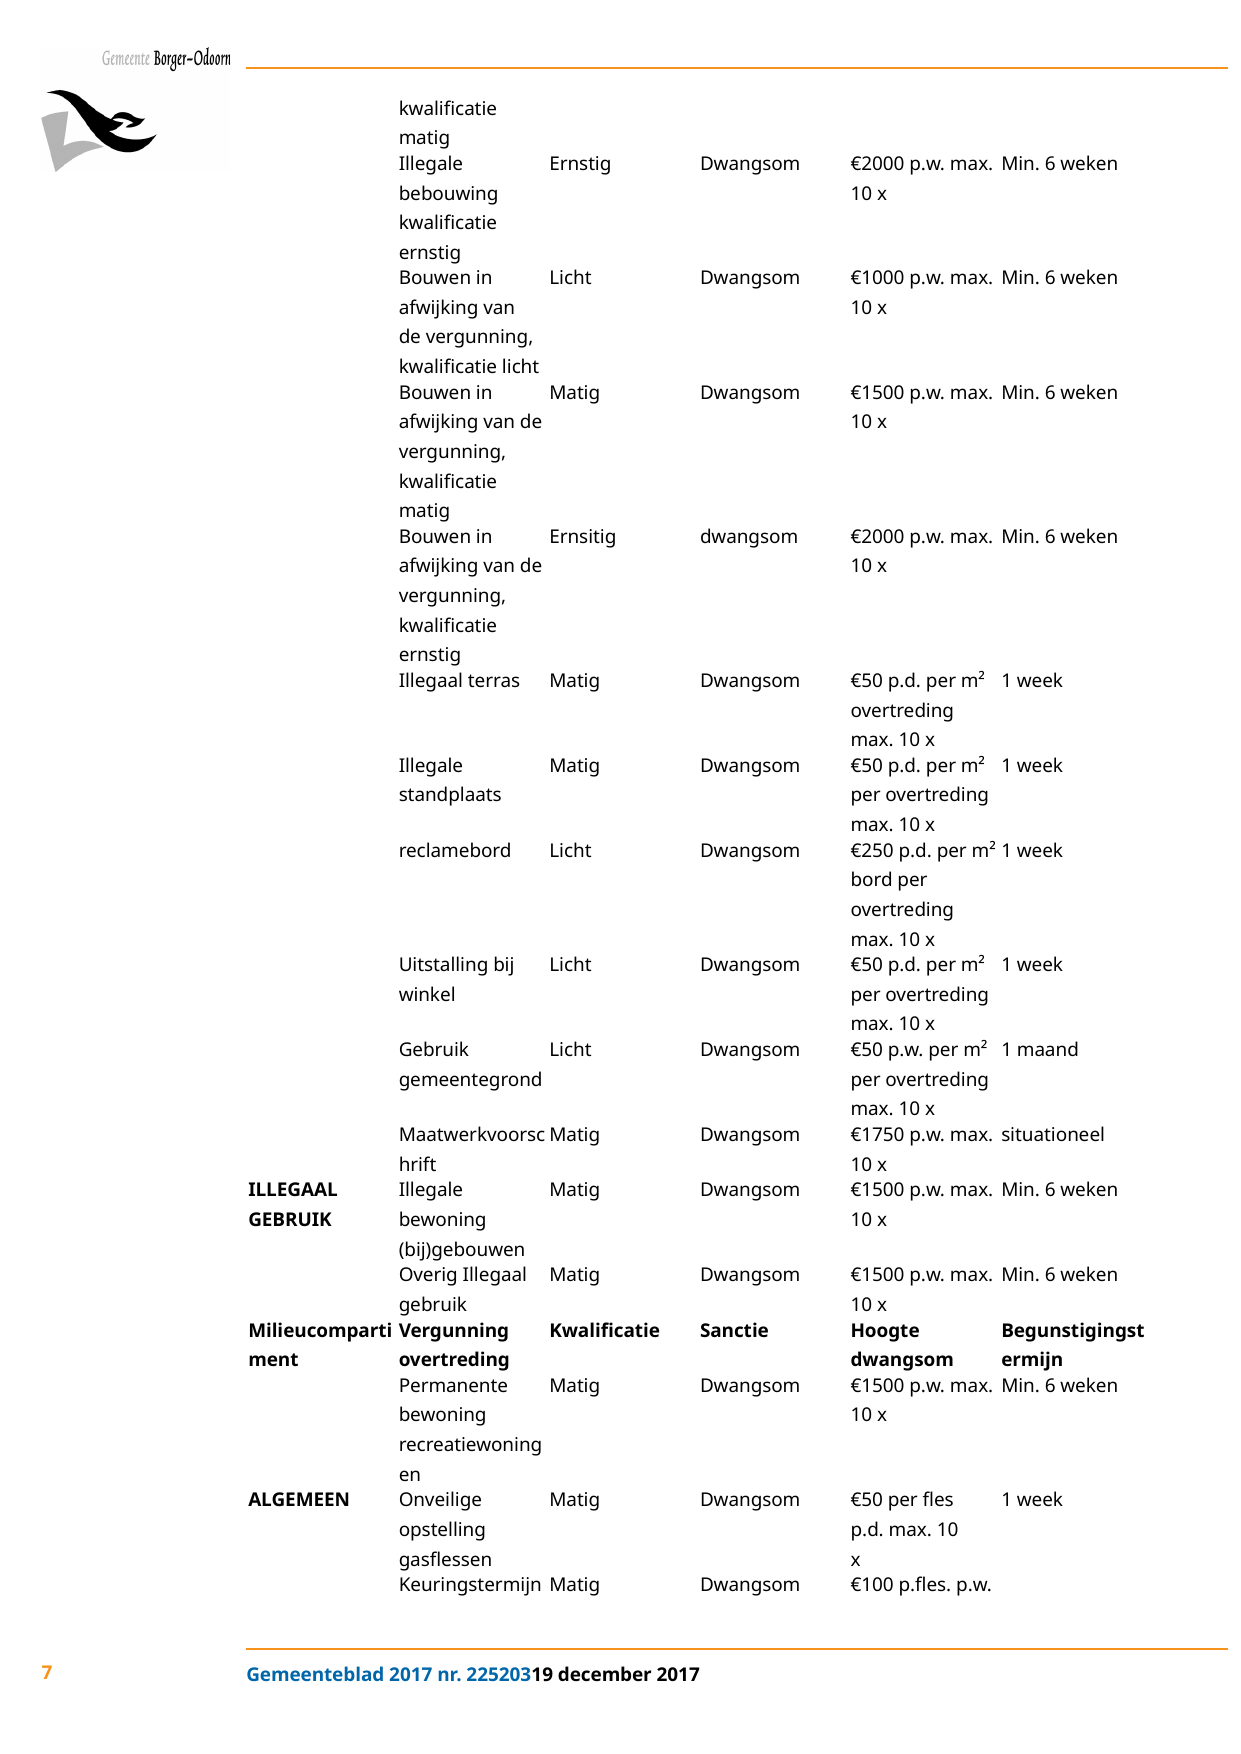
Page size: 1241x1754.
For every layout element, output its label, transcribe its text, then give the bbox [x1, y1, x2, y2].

table_cell Dwangsom [700, 150, 850, 264]
table_cell Bouwen in afwijking van de vergunning, kwalificatie ernstig [399, 523, 549, 667]
table_cell Matig [549, 379, 700, 523]
table_cell Licht [549, 265, 700, 379]
table_cell [248, 379, 398, 523]
table_cell Sanctie [700, 1317, 850, 1372]
table_cell €250 p.d. per m² bord per overtreding max. 10 x [850, 837, 1001, 951]
table_cell Vergunning overtreding [399, 1317, 549, 1372]
table_cell [248, 1036, 398, 1121]
table_cell Licht [549, 837, 700, 951]
table_cell €50 p.d. per m² per overtreding max. 10 x [850, 951, 1001, 1036]
table_cell Begunstigingstermijn [1001, 1317, 1152, 1372]
table_cell Bouwen in afwijking van de vergunning, kwalificatie licht [399, 265, 549, 379]
table_cell Uitstalling bij winkel [399, 951, 549, 1036]
table_cell Hoogte dwangsom [850, 1317, 1001, 1372]
table_cell Licht [549, 1036, 700, 1121]
table_cell Keuringstermijn [399, 1571, 549, 1597]
table_cell €50 p.d. per m² per overtreding max. 10 x [850, 752, 1001, 837]
table_cell €1500 p.w. max. 10 x [850, 379, 1001, 523]
table_cell €50 per fles p.d. max. 10 x [850, 1487, 1001, 1571]
table_cell €1500 p.w. max. 10 x [850, 1372, 1001, 1487]
table_cell Dwangsom [700, 837, 850, 951]
table_cell Dwangsom [700, 951, 850, 1036]
table_cell [248, 95, 398, 150]
table_cell [248, 752, 398, 837]
table_cell [1001, 1571, 1152, 1597]
table_cell Min. 6 weken [1001, 1177, 1152, 1261]
table_cell [700, 95, 850, 150]
table_cell [248, 1121, 398, 1177]
table_cell €50 p.w. per m² per overtreding max. 10 x [850, 1036, 1001, 1121]
table_cell [248, 523, 398, 667]
table_cell Matig [549, 667, 700, 752]
table_cell €1750 p.w. max. 10 x [850, 1121, 1001, 1177]
table_cell Dwangsom [700, 379, 850, 523]
table_cell Matig [549, 1121, 700, 1177]
table_cell Gebruik gemeentegrond [399, 1036, 549, 1121]
table_cell Bouwen in afwijking van de vergunning, kwalificatie matig [399, 379, 549, 523]
table_cell 1 week [1001, 752, 1152, 837]
table_cell Overig Illegaal gebruik [399, 1261, 549, 1317]
table_cell reclamebord [399, 837, 549, 951]
table_cell 1 maand [1001, 1036, 1152, 1121]
table_cell ALGEMEEN [248, 1487, 398, 1571]
table_cell [248, 150, 398, 264]
table_cell €2000 p.w. max. 10 x [850, 523, 1001, 667]
table_cell [850, 95, 1001, 150]
table_cell Dwangsom [700, 752, 850, 837]
table_cell Maatwerkvoorschrift [399, 1121, 549, 1177]
table_cell 1 week [1001, 1487, 1152, 1571]
table_cell [248, 837, 398, 951]
table_cell Dwangsom [700, 1121, 850, 1177]
table_cell €1000 p.w. max. 10 x [850, 265, 1001, 379]
table_cell 1 week [1001, 951, 1152, 1036]
table_cell Matig [549, 752, 700, 837]
table_cell €50 p.d. per m² overtreding max. 10 x [850, 667, 1001, 752]
table_cell [248, 667, 398, 752]
table_cell €100 p.fles. p.w. [850, 1571, 1001, 1597]
table_cell Matig [549, 1177, 700, 1261]
table_cell Min. 6 weken [1001, 523, 1152, 667]
table_cell Min. 6 weken [1001, 150, 1152, 264]
table_cell Min. 6 weken [1001, 379, 1152, 523]
table_cell [248, 265, 398, 379]
table_cell Dwangsom [700, 265, 850, 379]
table_cell Matig [549, 1571, 700, 1597]
table_cell Onveilige opstelling gasflessen [399, 1487, 549, 1571]
table_cell Matig [549, 1261, 700, 1317]
table_cell Min. 6 weken [1001, 1261, 1152, 1317]
table_cell Milieucompartiment [248, 1317, 398, 1372]
table_cell Kwalificatie [549, 1317, 700, 1372]
table_cell [248, 1261, 398, 1317]
table_cell Matig [549, 1487, 700, 1571]
table_cell Min. 6 weken [1001, 265, 1152, 379]
table_cell situationeel [1001, 1121, 1152, 1177]
table_cell [248, 1372, 398, 1487]
table_cell Dwangsom [700, 1571, 850, 1597]
table_cell Illegale standplaats [399, 752, 549, 837]
picture [41, 47, 231, 172]
table_cell Illegale bewoning (bij)gebouwen [399, 1177, 549, 1261]
table_cell ILLEGAAL GEBRUIK [248, 1177, 398, 1261]
table_cell €1500 p.w. max. 10 x [850, 1177, 1001, 1261]
table_cell Dwangsom [700, 1177, 850, 1261]
table_cell kwalificatie matig [399, 95, 549, 150]
table_cell 1 week [1001, 837, 1152, 951]
table_cell €1500 p.w. max. 10 x [850, 1261, 1001, 1317]
table_cell Min. 6 weken [1001, 1372, 1152, 1487]
table_cell Illegale bebouwing kwalificatie ernstig [399, 150, 549, 264]
table_cell [1001, 95, 1152, 150]
table_cell Ernstig [549, 150, 700, 264]
table_cell 1 week [1001, 667, 1152, 752]
table_cell [248, 951, 398, 1036]
table_cell Dwangsom [700, 667, 850, 752]
table_cell Dwangsom [700, 1036, 850, 1121]
table_cell Matig [549, 1372, 700, 1487]
table_cell [549, 95, 700, 150]
table_cell Dwangsom [700, 1261, 850, 1317]
table_cell dwangsom [700, 523, 850, 667]
table_cell Permanente bewoning recreatiewoningen [399, 1372, 549, 1487]
table_cell Dwangsom [700, 1487, 850, 1571]
table_cell Illegaal terras [399, 667, 549, 752]
table_cell Ernsitig [549, 523, 700, 667]
table_cell [248, 1571, 398, 1597]
table_cell €2000 p.w. max. 10 x [850, 150, 1001, 264]
table_cell Dwangsom [700, 1372, 850, 1487]
table_cell Licht [549, 951, 700, 1036]
